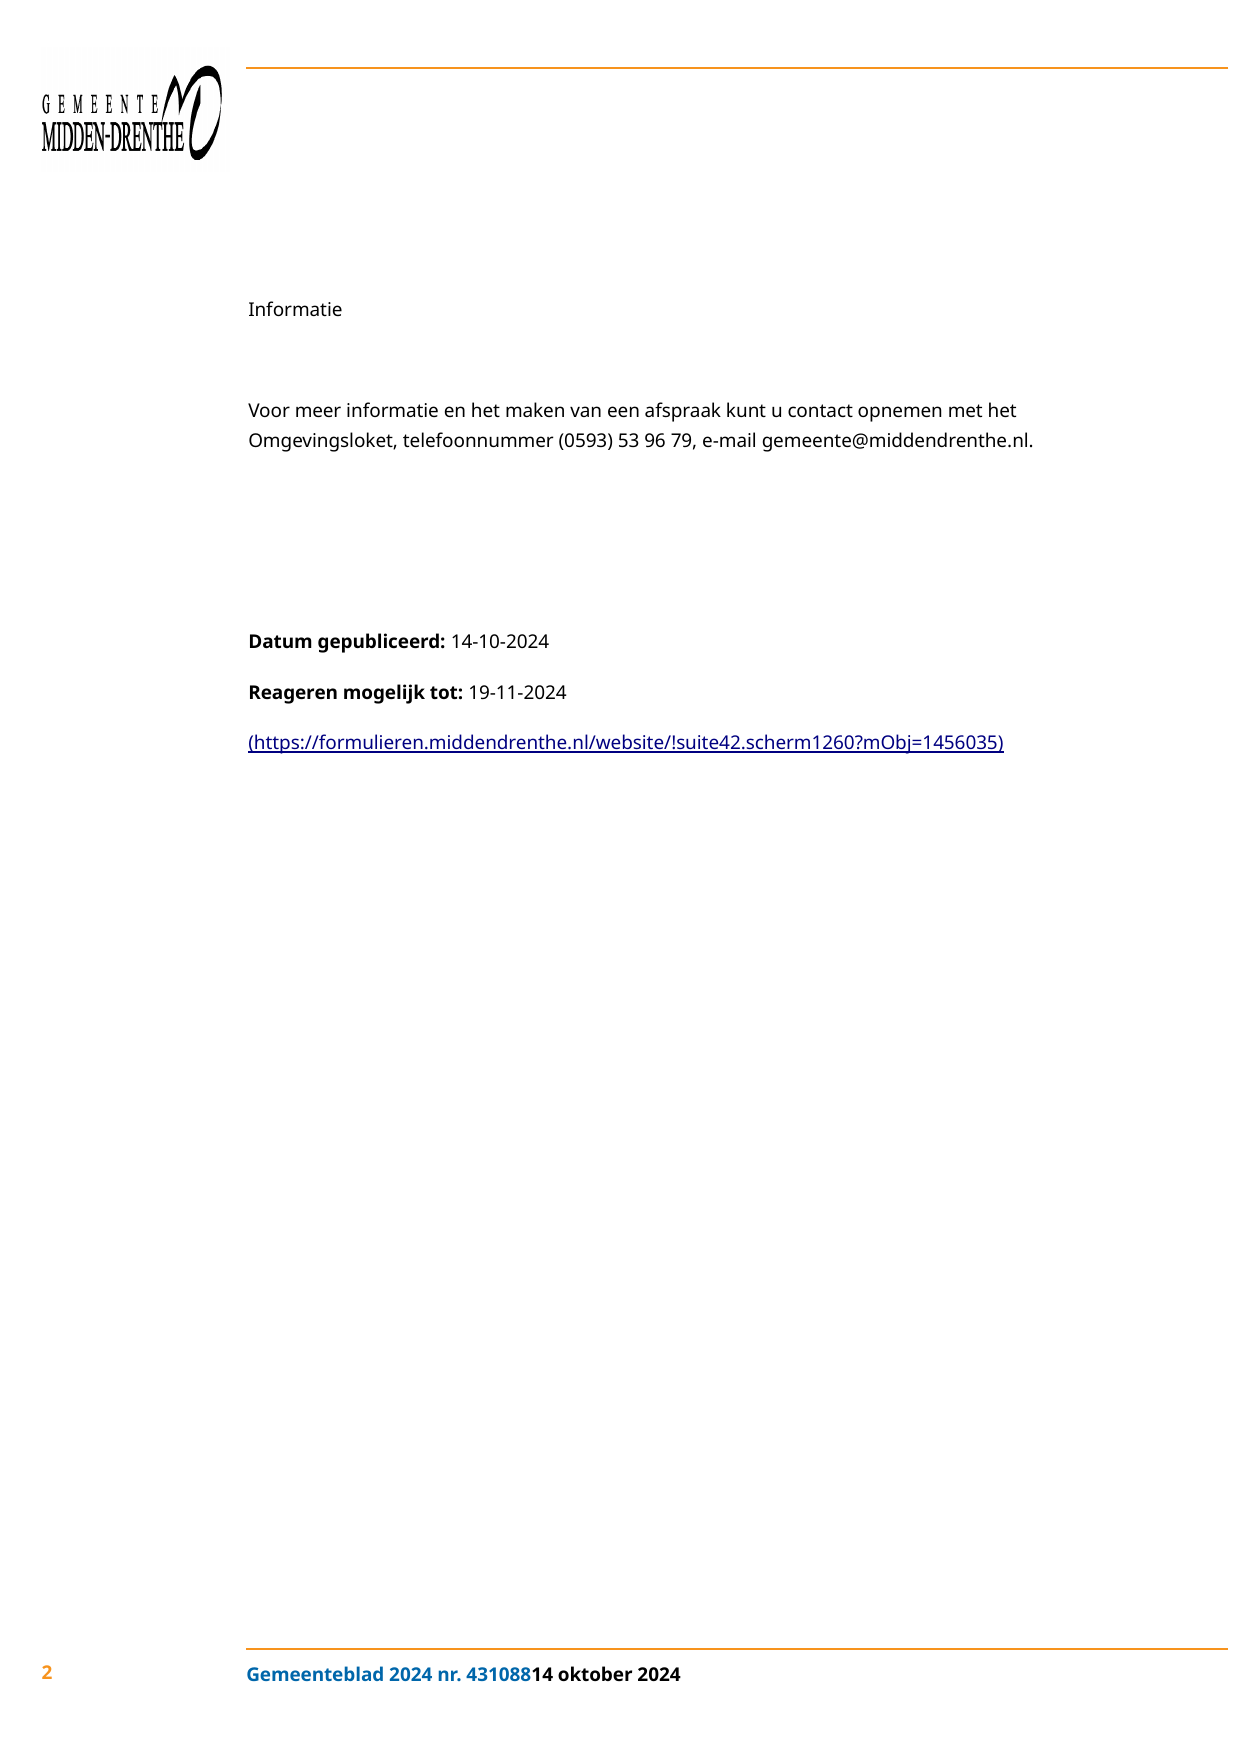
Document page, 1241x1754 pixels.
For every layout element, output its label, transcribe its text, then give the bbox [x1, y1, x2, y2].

picture [41, 47, 231, 172]
text Datum gepubliceerd: 14-10-2024 [248, 628, 1152, 654]
text Voor meer informatie en het maken van een afspraak kunt u contact opnemen met het Omgevingsloket, telefoonnummer (0593) 53 96 79, e-mail gemeente@middendrenthe.nl. [248, 397, 1152, 453]
text (https://formulieren.middendrenthe.nl/website/!suite42.scherm1260?mObj=1456035) [248, 729, 1152, 755]
text Informatie [248, 296, 1152, 322]
text Reageren mogelijk tot: 19-11-2024 [248, 679, 1152, 705]
